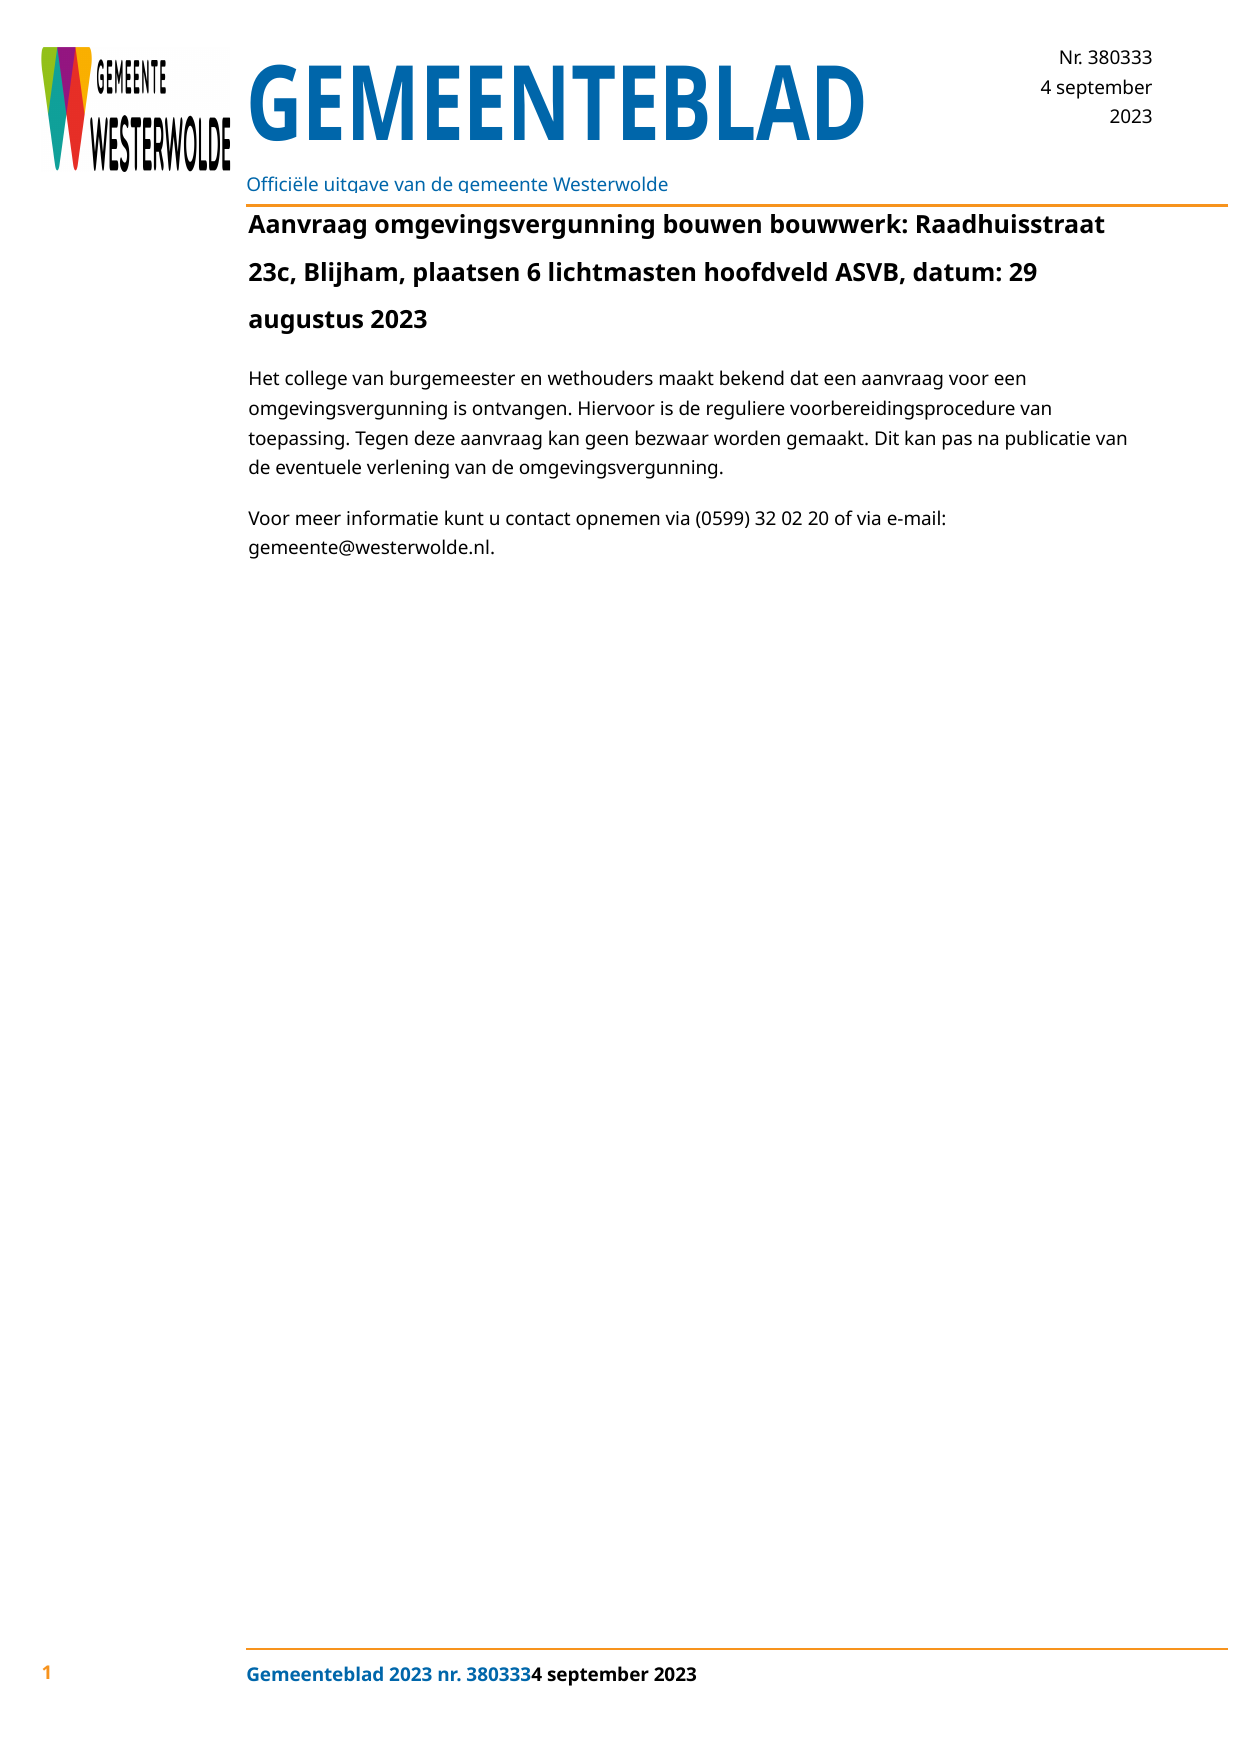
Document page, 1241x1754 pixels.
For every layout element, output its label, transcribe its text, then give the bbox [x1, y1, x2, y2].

picture [41, 47, 231, 172]
text Het college van burgemeester en wethouders maakt bekend dat een aanvraag voor een omgevingsvergunning is ontvangen. Hiervoor is de reguliere voorbereidingsprocedure van toepassing. Tegen deze aanvraag kan geen bezwaar worden gemaakt. Dit kan pas na publicatie van de eventuele verlening van de omgevingsvergunning. [248, 366, 1152, 480]
text Voor meer informatie kunt u contact opnemen via (0599) 32 02 20 of via e-mail: gemeente@westerwolde.nl. [248, 505, 1152, 560]
text Aanvraag omgevingsvergunning bouwen bouwwerk: Raadhuisstraat 23c, Blijham, plaatsen 6 lichtmasten hoofdveld ASVB, datum: 29 augustus 2023 [248, 207, 1152, 336]
